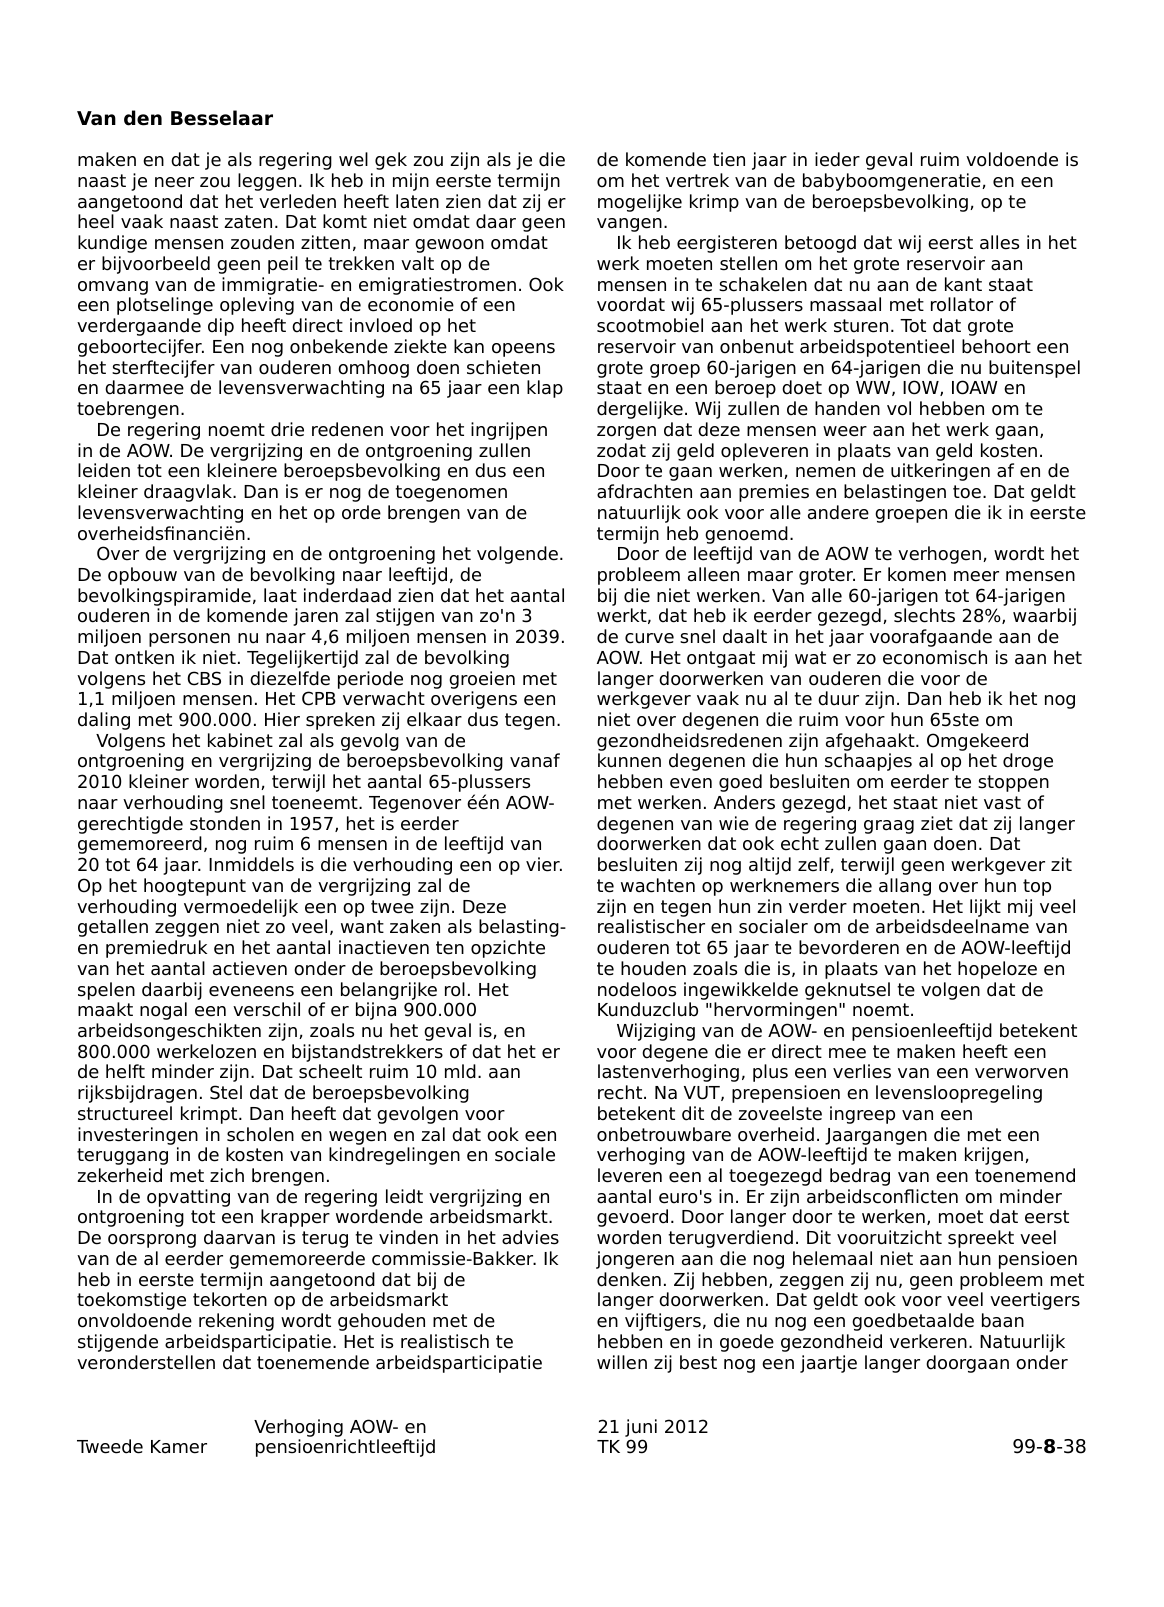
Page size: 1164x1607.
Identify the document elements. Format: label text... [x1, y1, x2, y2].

text de komende tien jaar in ieder geval ruim voldoende is om het vertrek van de babyboomgeneratie, en een mogelijke krimp van de beroepsbevolking, op te vangen. [596, 150, 1087, 233]
text In de opvatting van de regering leidt vergrijzing en ontgroening tot een krapper wordende arbeidsmarkt. De oorsprong daarvan is terug te vinden in het advies van de al eerder gememoreerde commissie-Bakker. Ik heb in eerste termijn aangetoond dat bij de toekomstige tekorten op de arbeidsmarkt onvoldoende rekening wordt gehouden met de stijgende arbeidsparticipatie. Het is realistisch te veronderstellen dat toenemende arbeidsparticipatie [77, 1187, 567, 1373]
text maken en dat je als regering wel gek zou zijn als je die naast je neer zou leggen. Ik heb in mijn eerste termijn aangetoond dat het verleden heeft laten zien dat zij er heel vaak naast zaten. Dat komt niet omdat daar geen kundige mensen zouden zitten, maar gewoon omdat er bijvoorbeeld geen peil te trekken valt op de omvang van de immigratie- en emigratiestromen. Ook een plotselinge opleving van de economie of een verdergaande dip heeft direct invloed op het geboortecijfer. Een nog onbekende ziekte kan opeens het sterftecijfer van ouderen omhoog doen schieten en daarmee de levensverwachting na 65 jaar een klap toebrengen. [77, 150, 567, 420]
text Volgens het kabinet zal als gevolg van de ontgroening en vergrijzing de beroepsbevolking vanaf 2010 kleiner worden, terwijl het aantal 65-plussers naar verhouding snel toeneemt. Tegenover één AOW-gerechtigde stonden in 1957, het is eerder gememoreerd, nog ruim 6 mensen in de leeftijd van 20 tot 64 jaar. Inmiddels is die verhouding een op vier. Op het hoogtepunt van de vergrijzing zal de verhouding vermoedelijk een op twee zijn. Deze getallen zeggen niet zo veel, want zaken als belasting- en premiedruk en het aantal inactieven ten opzichte van het aantal actieven onder de beroepsbevolking spelen daarbij eveneens een belangrijke rol. Het maakt nogal een verschil of er bijna 900.000 arbeidsongeschikten zijn, zoals nu het geval is, en 800.000 werkelozen en bijstandstrekkers of dat het er de helft minder zijn. Dat scheelt ruim 10 mld. aan rijksbijdragen. Stel dat de beroepsbevolking structureel krimpt. Dan heeft dat gevolgen voor investeringen in scholen en wegen en zal dat ook een teruggang in de kosten van kindregelingen en sociale zekerheid met zich brengen. [77, 731, 567, 1187]
text Wijziging van de AOW- en pensioenleeftijd betekent voor degene die er direct mee te maken heeft een lastenverhoging, plus een verlies van een verworven recht. Na VUT, prepensioen en levensloopregeling betekent dit de zoveelste ingreep van een onbetrouwbare overheid. Jaargangen die met een verhoging van de AOW-leeftijd te maken krijgen, leveren een al toegezegd bedrag van een toenemend aantal euro's in. Er zijn arbeidsconflicten om minder gevoerd. Door langer door te werken, moet dat eerst worden terugverdiend. Dit vooruitzicht spreekt veel jongeren aan die nog helemaal niet aan hun pensioen denken. Zij hebben, zeggen zij nu, geen probleem met langer doorwerken. Dat geldt ook voor veel veertigers en vijftigers, die nu nog een goedbetaalde baan hebben en in goede gezondheid verkeren. Natuurlijk willen zij best nog een jaartje langer doorgaan onder [596, 1021, 1087, 1373]
text Door de leeftijd van de AOW te verhogen, wordt het probleem alleen maar groter. Er komen meer mensen bij die niet werken. Van alle 60-jarigen tot 64-jarigen werkt, dat heb ik eerder gezegd, slechts 28%, waarbij de curve snel daalt in het jaar voorafgaande aan de AOW. Het ontgaat mij wat er zo economisch is aan het langer doorwerken van ouderen die voor de werkgever vaak nu al te duur zijn. Dan heb ik het nog niet over degenen die ruim voor hun 65ste om gezondheidsredenen zijn afgehaakt. Omgekeerd kunnen degenen die hun schaapjes al op het droge hebben even goed besluiten om eerder te stoppen met werken. Anders gezegd, het staat niet vast of degenen van wie de regering graag ziet dat zij langer doorwerken dat ook echt zullen gaan doen. Dat besluiten zij nog altijd zelf, terwijl geen werkgever zit te wachten op werknemers die allang over hun top zijn en tegen hun zin verder moeten. Het lijkt mij veel realistischer en socialer om de arbeidsdeelname van ouderen tot 65 jaar te bevorderen en de AOW-leeftijd te houden zoals die is, in plaats van het hopeloze en nodeloos ingewikkelde geknutsel te volgen dat de Kunduzclub "hervormingen" noemt. [596, 544, 1087, 1021]
text De regering noemt drie redenen voor het ingrijpen in de AOW. De vergrijzing en de ontgroening zullen leiden tot een kleinere beroepsbevolking en dus een kleiner draagvlak. Dan is er nog de toegenomen levensverwachting en het op orde brengen van de overheidsfinanciën. [77, 420, 567, 544]
text Over de vergrijzing en de ontgroening het volgende. De opbouw van de bevolking naar leeftijd, de bevolkingspiramide, laat inderdaad zien dat het aantal ouderen in de komende jaren zal stijgen van zo'n 3 miljoen personen nu naar 4,6 miljoen mensen in 2039. Dat ontken ik niet. Tegelijkertijd zal de bevolking volgens het CBS in diezelfde periode nog groeien met 1,1 miljoen mensen. Het CPB verwacht overigens een daling met 900.000. Hier spreken zij elkaar dus tegen. [77, 544, 567, 731]
text Ik heb eergisteren betoogd dat wij eerst alles in het werk moeten stellen om het grote reservoir aan mensen in te schakelen dat nu aan de kant staat voordat wij 65-plussers massaal met rollator of scootmobiel aan het werk sturen. Tot dat grote reservoir van onbenut arbeidspotentieel behoort een grote groep 60-jarigen en 64-jarigen die nu buitenspel staat en een beroep doet op WW, IOW, IOAW en dergelijke. Wij zullen de handen vol hebben om te zorgen dat deze mensen weer aan het werk gaan, zodat zij geld opleveren in plaats van geld kosten. Door te gaan werken, nemen de uitkeringen af en de afdrachten aan premies en belastingen toe. Dat geldt natuurlijk ook voor alle andere groepen die ik in eerste termijn heb genoemd. [596, 233, 1087, 544]
